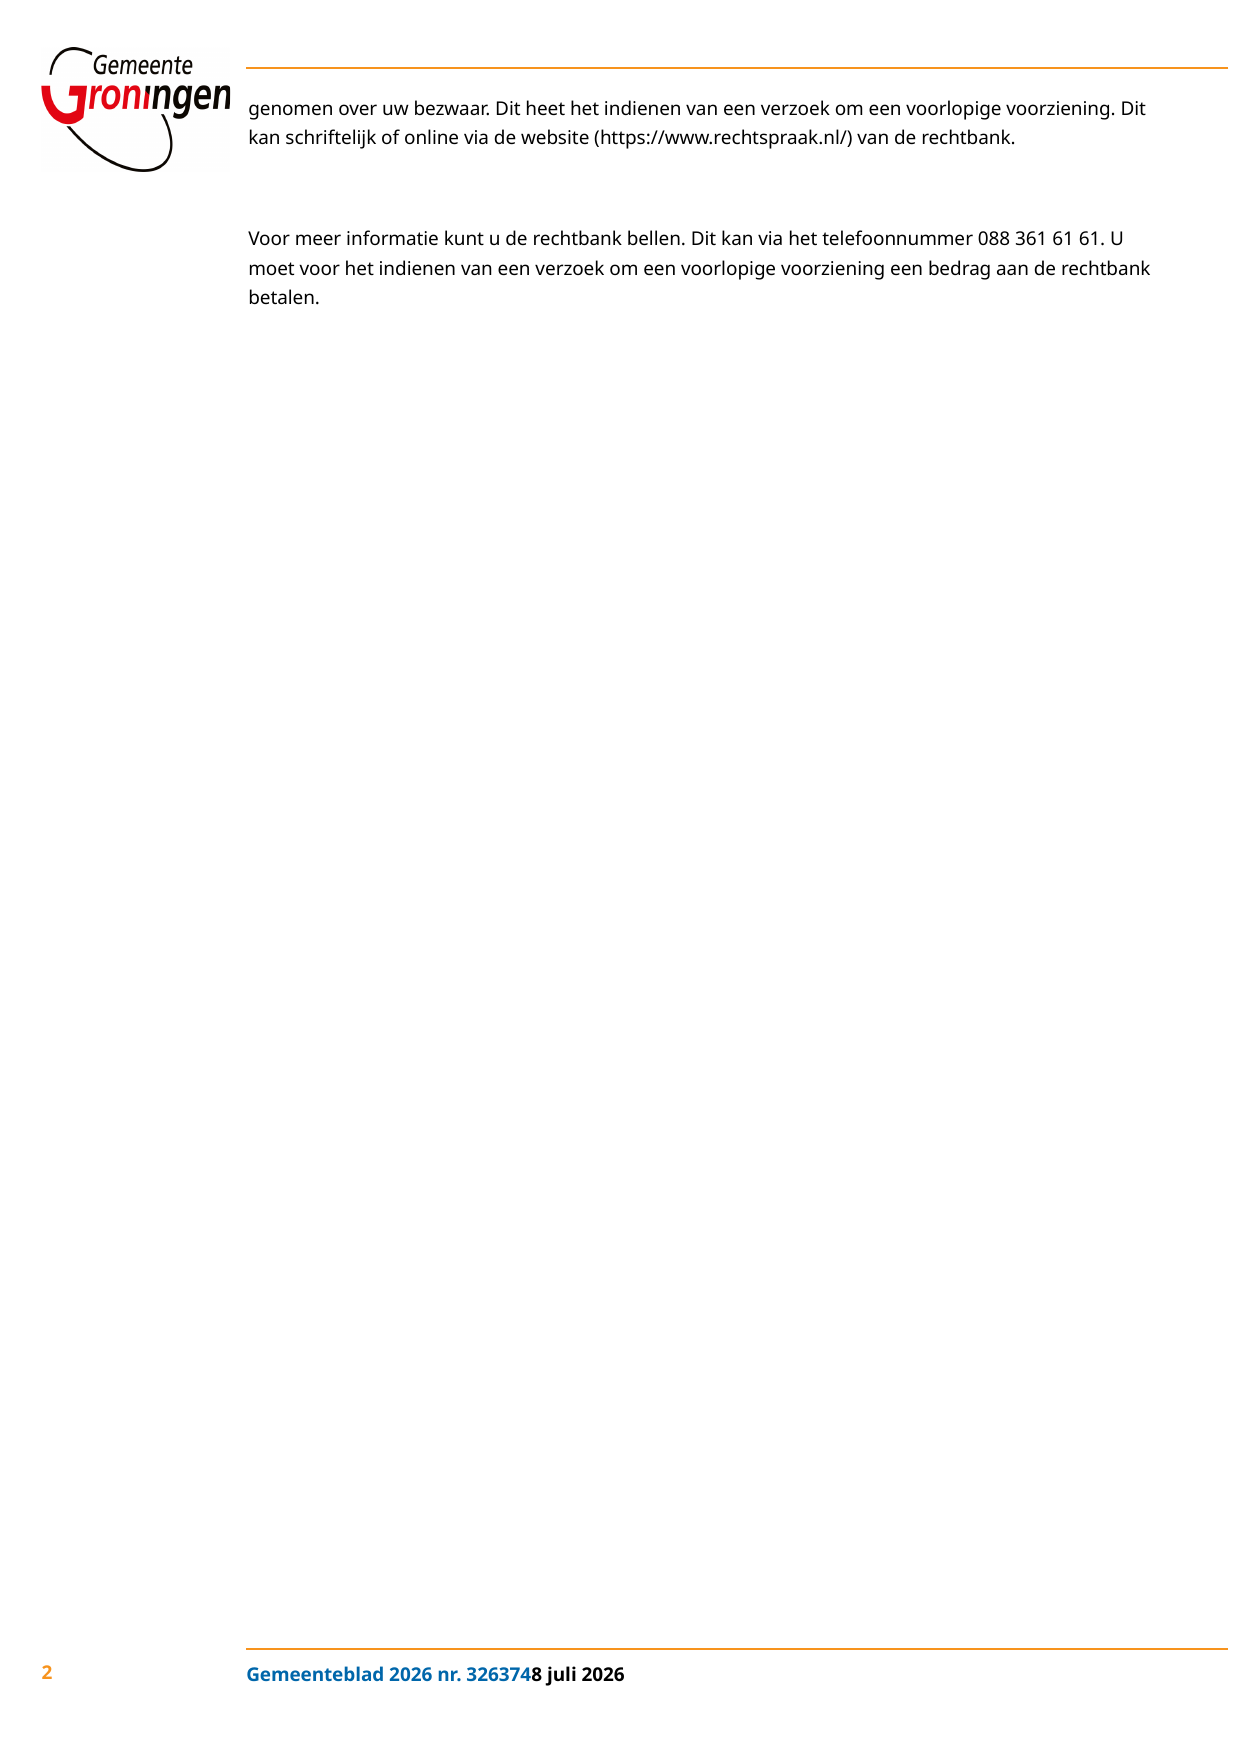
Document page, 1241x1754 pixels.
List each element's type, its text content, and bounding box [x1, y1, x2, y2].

picture [41, 47, 231, 172]
text Voor meer informatie kunt u de rechtbank bellen. Dit kan via het telefoonnummer 088 361 61 61. U moet voor het indienen van een verzoek om een voorlopige voorziening een bedrag aan de rechtbank betalen. [248, 225, 1152, 310]
text genomen over uw bezwaar. Dit heet het indienen van een verzoek om een voorlopige voorziening. Dit kan schriftelijk of online via de website (https://www.rechtspraak.nl/) van de rechtbank. [248, 95, 1152, 150]
